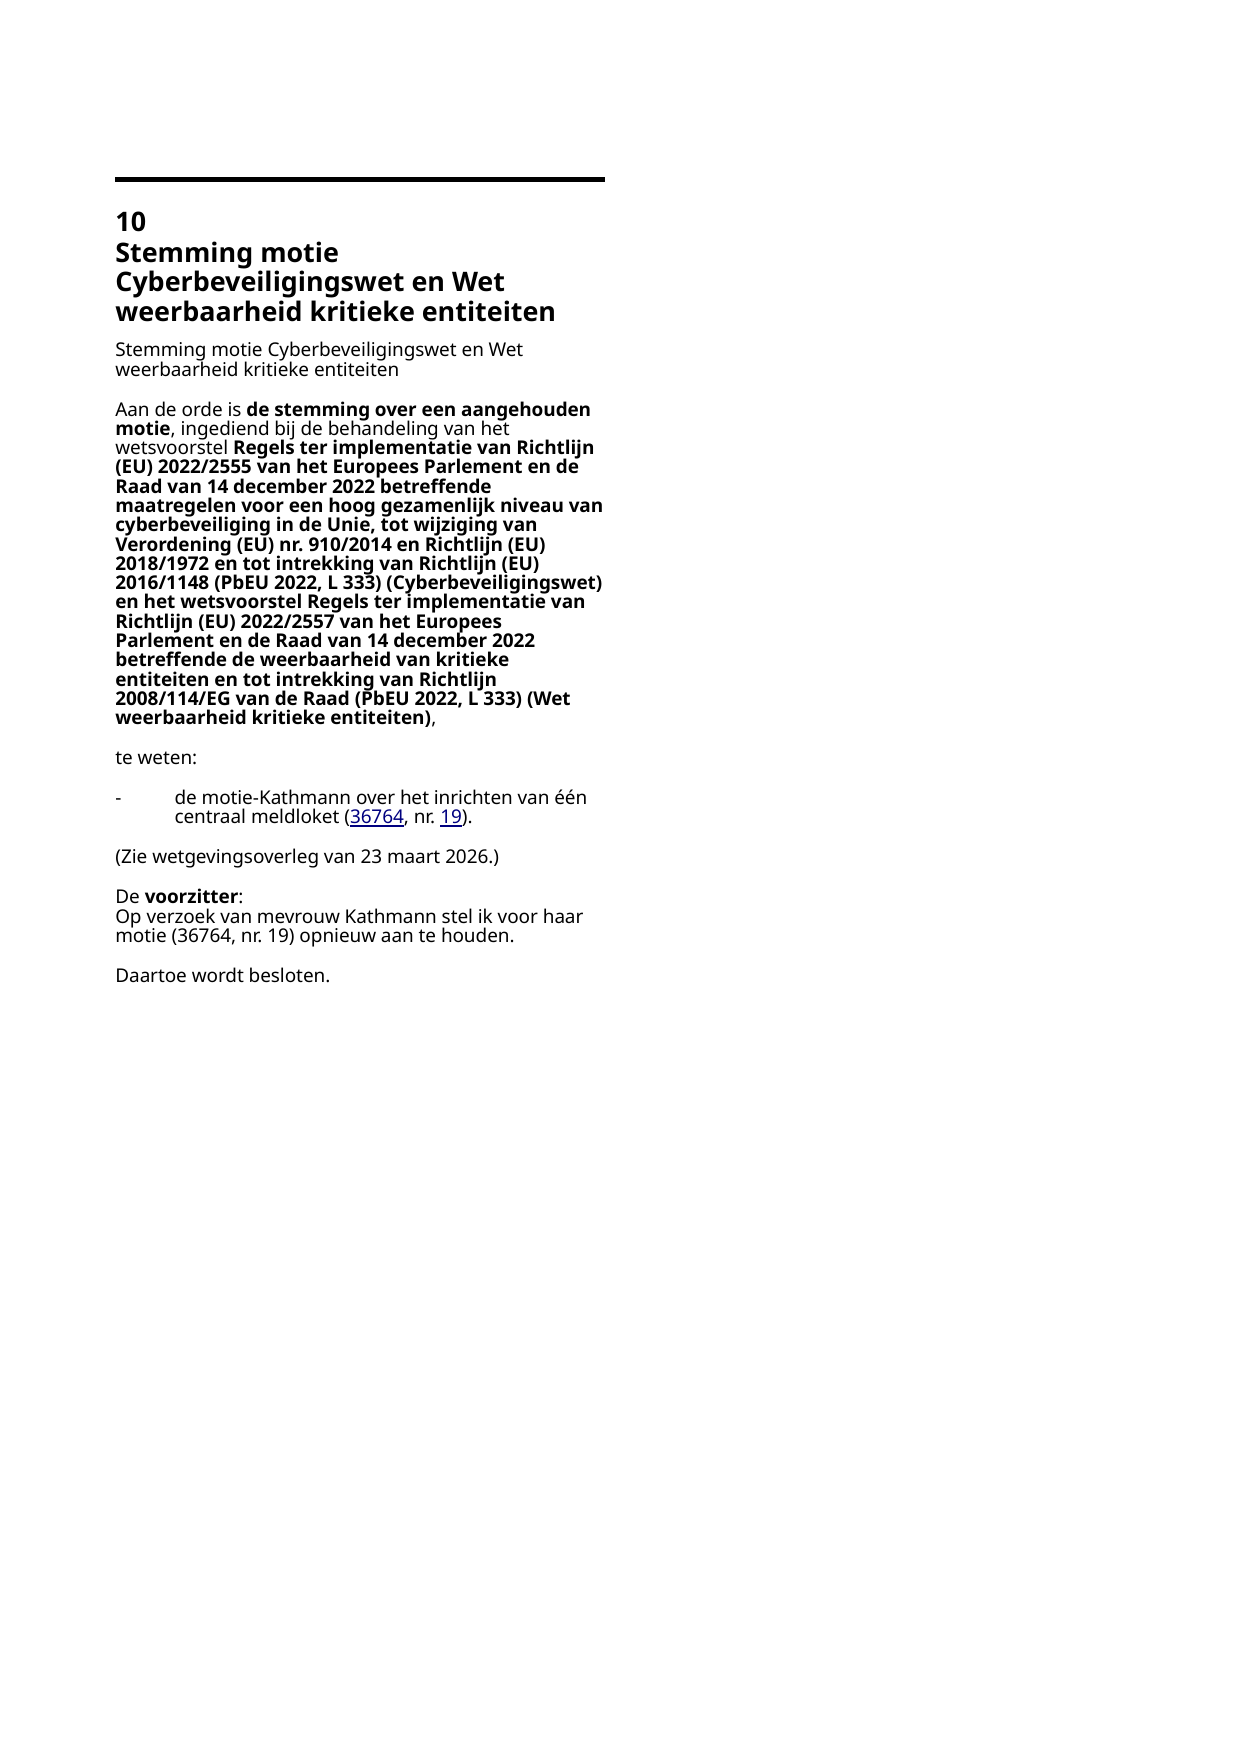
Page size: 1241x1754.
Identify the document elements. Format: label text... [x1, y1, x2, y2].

text De voorzitter: [115, 888, 605, 908]
text 10 [115, 203, 605, 239]
text te weten: [115, 749, 605, 768]
text Stemming motie Cyberbeveiligingswet en Wet weerbaarheid kritieke entiteiten [115, 239, 605, 341]
text Daartoe wordt besloten. [115, 967, 605, 986]
list de motie-Kathmann over het inrichten van één centraal meldloket (36764, nr. 19). [115, 789, 605, 828]
text (Zie wetgevingsoverleg van 23 maart 2026.) [115, 848, 605, 868]
text Op verzoek van mevrouw Kathmann stel ik voor haar motie (36764, nr. 19) opnieuw aan te houden. [115, 908, 605, 946]
text Stemming motie Cyberbeveiligingswet en Wet weerbaarheid kritieke entiteiten [115, 341, 605, 380]
text Aan de orde is de stemming over een aangehouden motie, ingediend bij de behandeling van het wetsvoorstel Regels ter implementatie van Richtlijn (EU) 2022/2555 van het Europees Parlement en de Raad van 14 december 2022 betreffende maatregelen voor een hoog gezamenlijk niveau van cyberbeveiliging in de Unie, tot wijziging van Verordening (EU) nr. 910/2014 en Richtlijn (EU) 2018/1972 en tot intrekking van Richtlijn (EU) 2016/1148 (PbEU 2022, L 333) (Cyberbeveiligingswet) en het wetsvoorstel Regels ter implementatie van Richtlijn (EU) 2022/2557 van het Europees Parlement en de Raad van 14 december 2022 betreffende de weerbaarheid van kritieke entiteiten en tot intrekking van Richtlijn 2008/114/EG van de Raad (PbEU 2022, L 333) (Wet weerbaarheid kritieke entiteiten), [115, 401, 605, 728]
